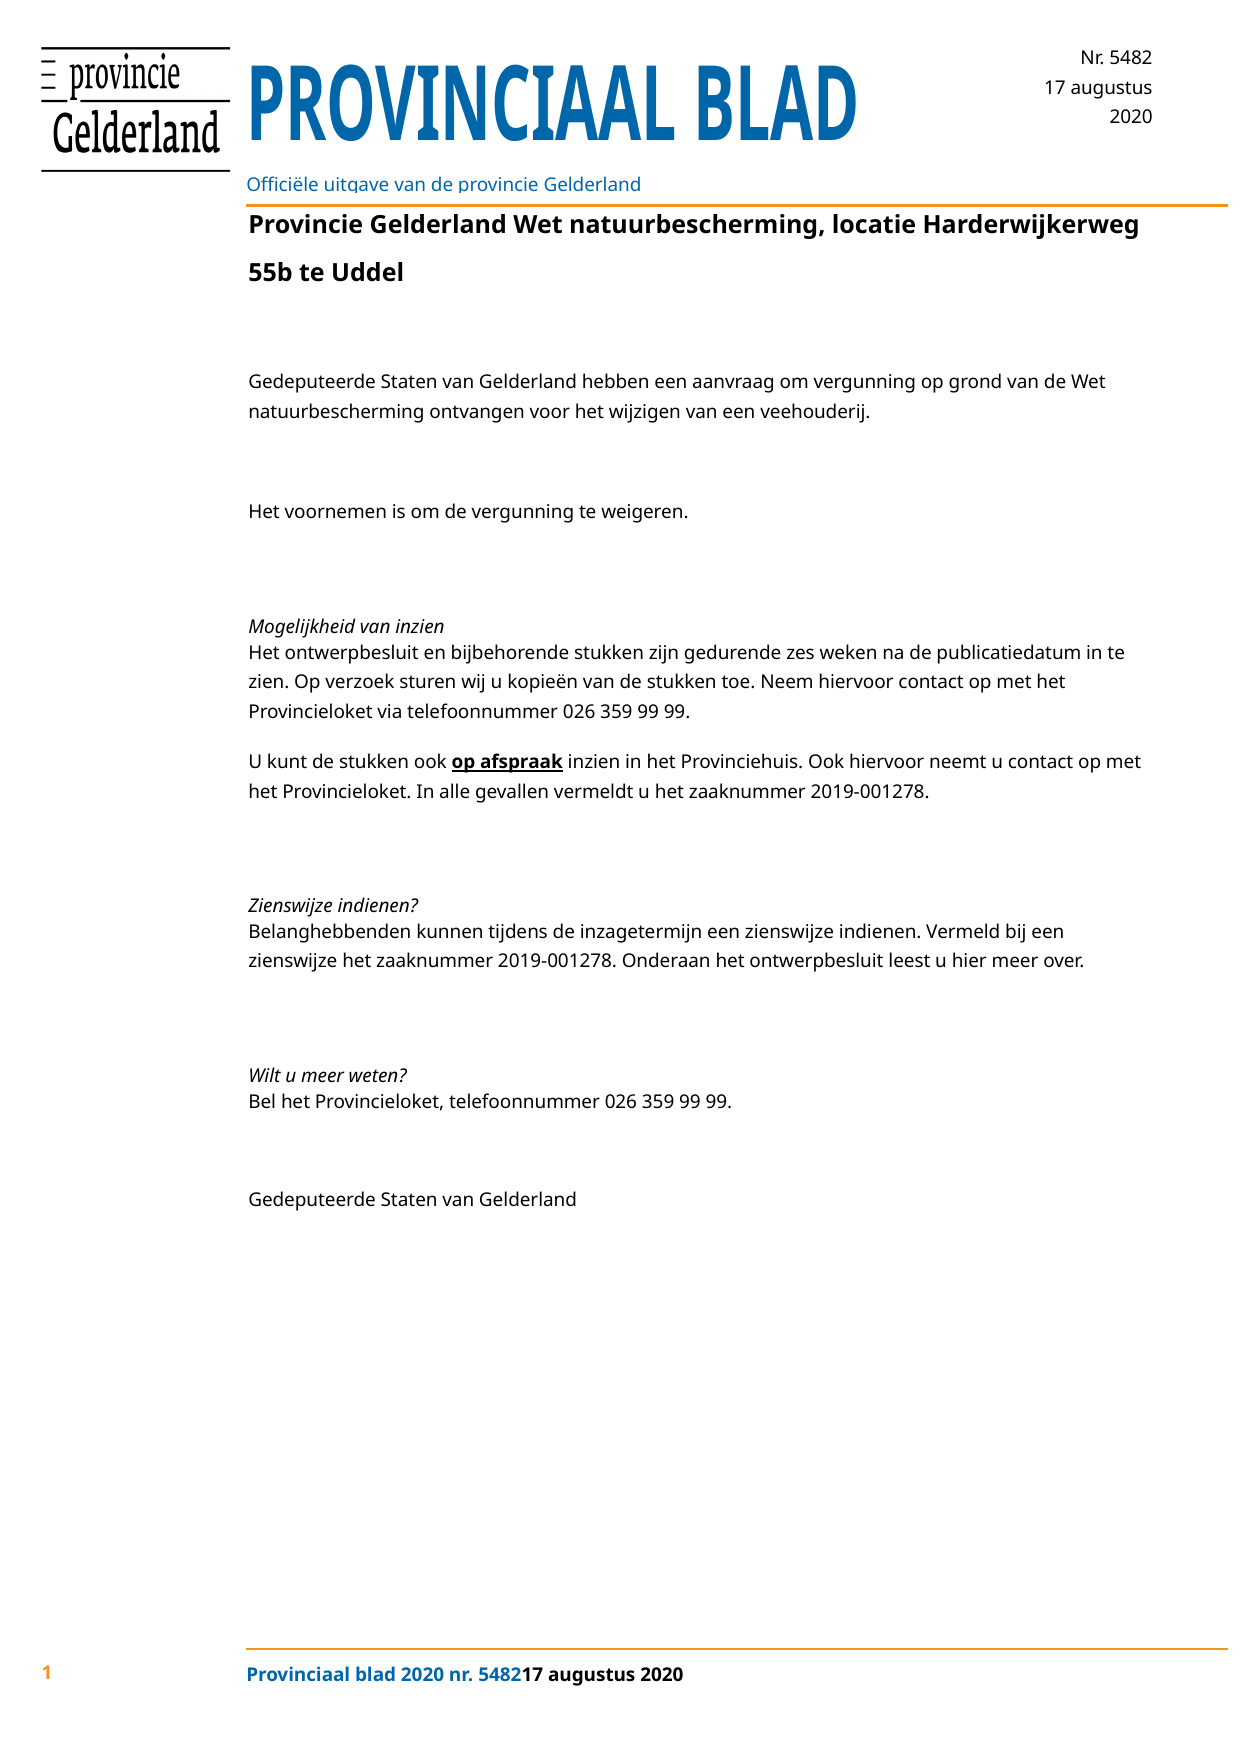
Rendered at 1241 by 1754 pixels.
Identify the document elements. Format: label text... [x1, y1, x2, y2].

picture [41, 47, 231, 172]
text Bel het Provincieloket, telefoonnummer 026 359 99 99. [248, 1088, 1152, 1113]
text Mogelijkheid van inzien [248, 613, 1152, 639]
text Gedeputeerde Staten van Gelderland hebben een aanvraag om vergunning op grond van de Wet natuurbescherming ontvangen voor het wijzigen van een veehouderij. [248, 368, 1152, 424]
text Wilt u meer weten? [248, 1062, 1152, 1088]
text Belanghebbenden kunnen tijdens de inzagetermijn een zienswijze indienen. Vermeld bij een zienswijze het zaaknummer 2019-001278. Onderaan het ontwerpbesluit leest u hier meer over. [248, 918, 1152, 973]
text Gedeputeerde Staten van Gelderland [248, 1186, 1152, 1212]
text Het voornemen is om de vergunning te weigeren. [248, 499, 1152, 524]
text Zienswijze indienen? [248, 892, 1152, 918]
text Het ontwerpbesluit en bijbehorende stukken zijn gedurende zes weken na de publicatiedatum in te zien. Op verzoek sturen wij u kopieën van de stukken toe. Neem hiervoor contact op met het Provincieloket via telefoonnummer 026 359 99 99. [248, 639, 1152, 724]
text Provincie Gelderland Wet natuurbescherming, locatie Harderwijkerweg 55b te Uddel [248, 207, 1152, 288]
text U kunt de stukken ook op afspraak inzien in het Provinciehuis. Ook hiervoor neemt u contact op met het Provincieloket. In alle gevallen vermeldt u het zaaknummer 2019-001278. [248, 748, 1152, 804]
